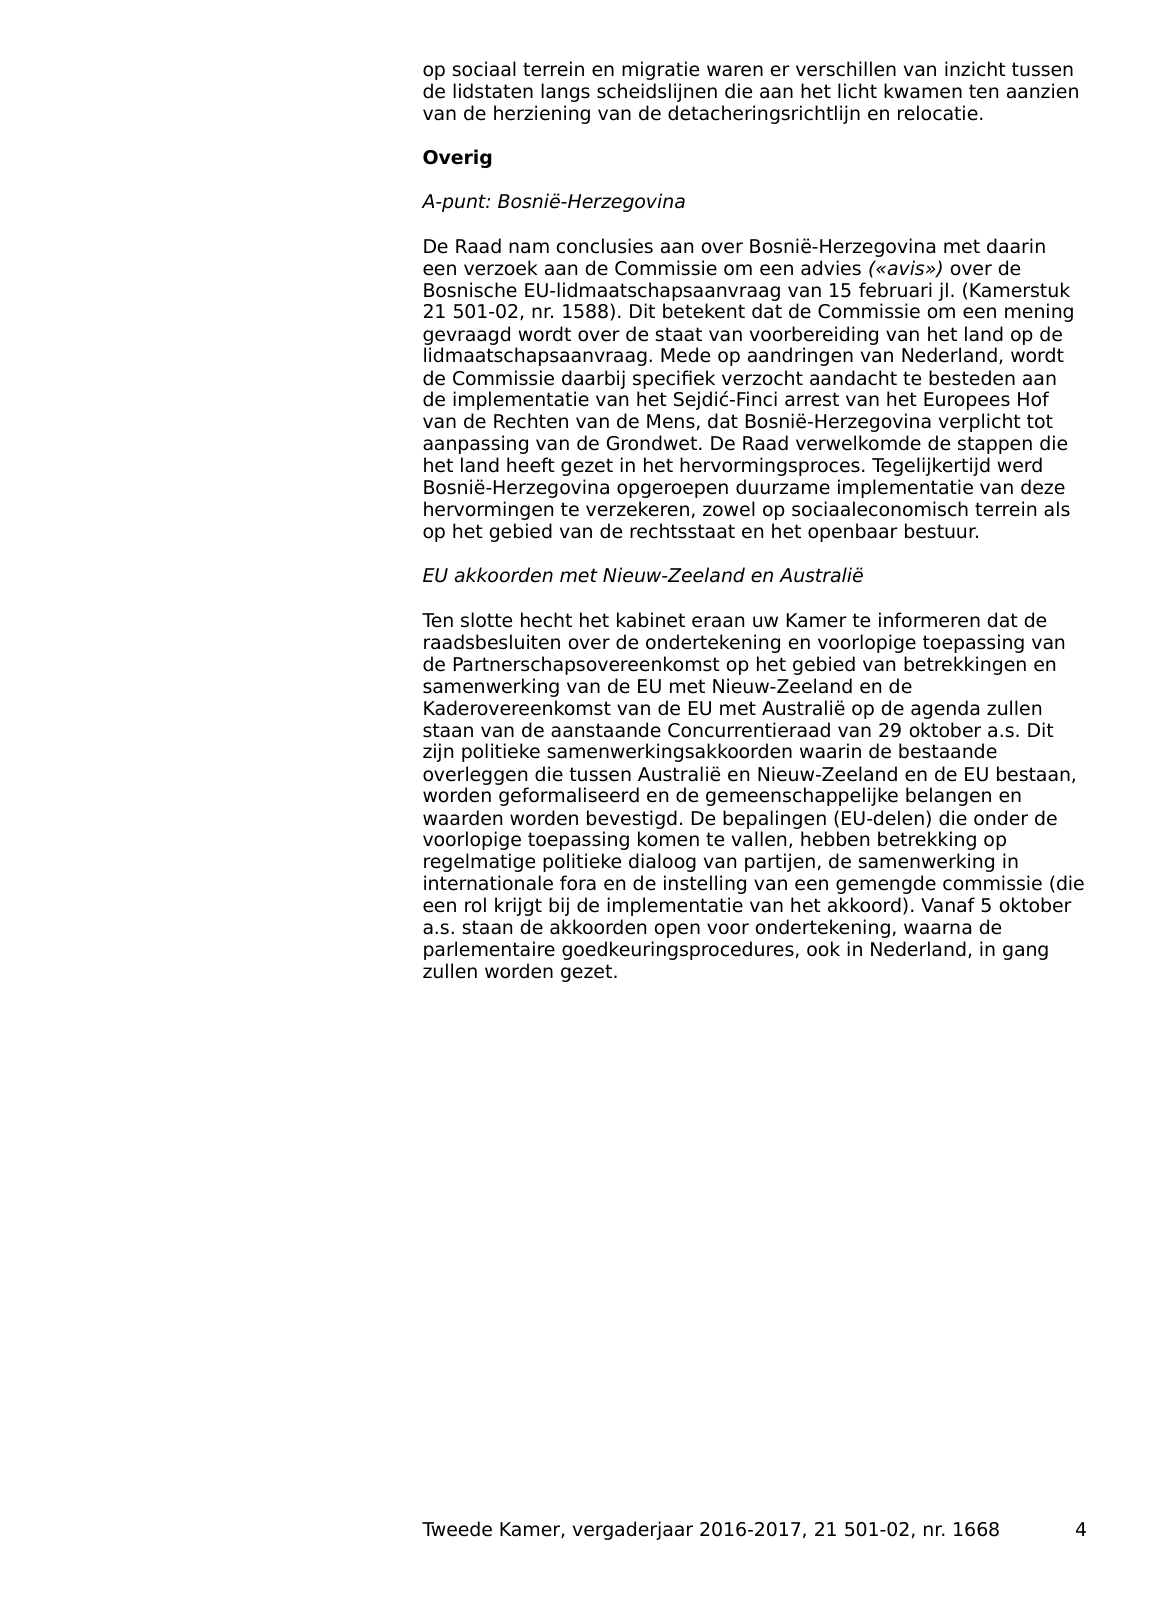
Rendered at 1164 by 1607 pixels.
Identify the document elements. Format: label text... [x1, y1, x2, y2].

text Ten slotte hecht het kabinet eraan uw Kamer te informeren dat de raadsbesluiten over de ondertekening en voorlopige toepassing van de Partnerschapsovereenkomst op het gebied van betrekkingen en samenwerking van de EU met Nieuw-Zeeland en de Kaderovereenkomst van de EU met Australië op de agenda zullen staan van de aanstaande Concurrentieraad van 29 oktober a.s. Dit zijn politieke samenwerkingsakkoorden waarin de bestaande overleggen die tussen Australië en Nieuw-Zeeland en de EU bestaan, worden geformaliseerd en de gemeenschappelijke belangen en waarden worden bevestigd. De bepalingen (EU-delen) die onder de voorlopige toepassing komen te vallen, hebben betrekking op regelmatige politieke dialoog van partijen, de samenwerking in internationale fora en de instelling van een gemengde commissie (die een rol krijgt bij de implementatie van het akkoord). Vanaf 5 oktober a.s. staan de akkoorden open voor ondertekening, waarna de parlementaire goedkeuringsprocedures, ook in Nederland, in gang zullen worden gezet. [422, 609, 1087, 983]
subtitle EU akkoorden met Nieuw-Zeeland en Australië [422, 565, 1087, 587]
subtitle A-punt: Bosnië-Herzegovina [422, 191, 1087, 213]
subtitle Overig [422, 147, 1087, 169]
text De Raad nam conclusies aan over Bosnië-Herzegovina met daarin een verzoek aan de Commissie om een advies («avis») over de Bosnische EU-lidmaatschapsaanvraag van 15 februari jl. (Kamerstuk 21 501-02, nr. 1588). Dit betekent dat de Commissie om een mening gevraagd wordt over de staat van voorbereiding van het land op de lidmaatschapsaanvraag. Mede op aandringen van Nederland, wordt de Commissie daarbij specifiek verzocht aandacht te besteden aan de implementatie van het Sejdić-Finci arrest van het Europees Hof van de Rechten van de Mens, dat Bosnië-Herzegovina verplicht tot aanpassing van de Grondwet. De Raad verwelkomde de stappen die het land heeft gezet in het hervormingsproces. Tegelijkertijd werd Bosnië-Herzegovina opgeroepen duurzame implementatie van deze hervormingen te verzekeren, zowel op sociaaleconomisch terrein als op het gebied van de rechtsstaat en het openbaar bestuur. [422, 236, 1087, 543]
text op sociaal terrein en migratie waren er verschillen van inzicht tussen de lidstaten langs scheidslijnen die aan het licht kwamen ten aanzien van de herziening van de detacheringsrichtlijn en relocatie. [422, 59, 1087, 125]
